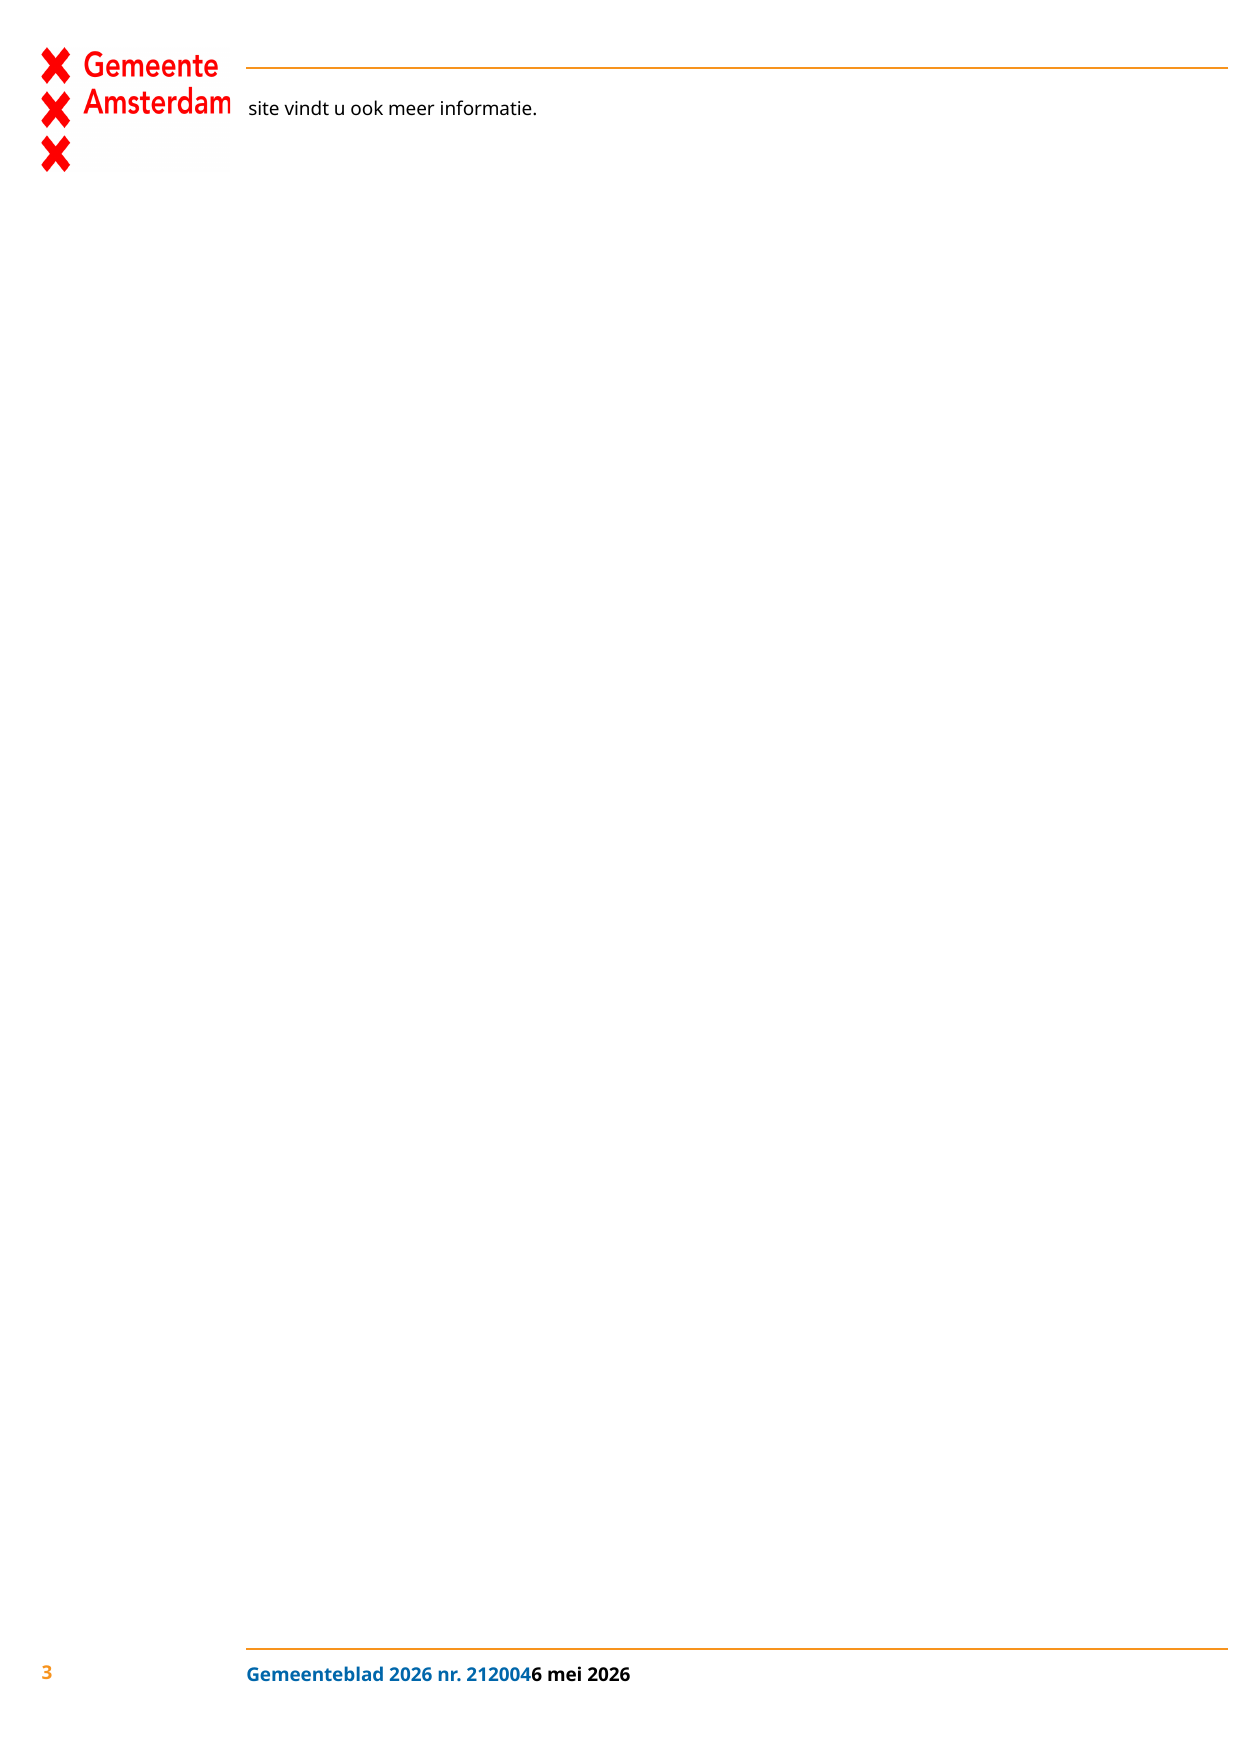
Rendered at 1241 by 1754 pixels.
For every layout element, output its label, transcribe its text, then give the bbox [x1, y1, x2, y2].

picture [41, 47, 231, 172]
text site vindt u ook meer informatie. [248, 95, 1152, 121]
